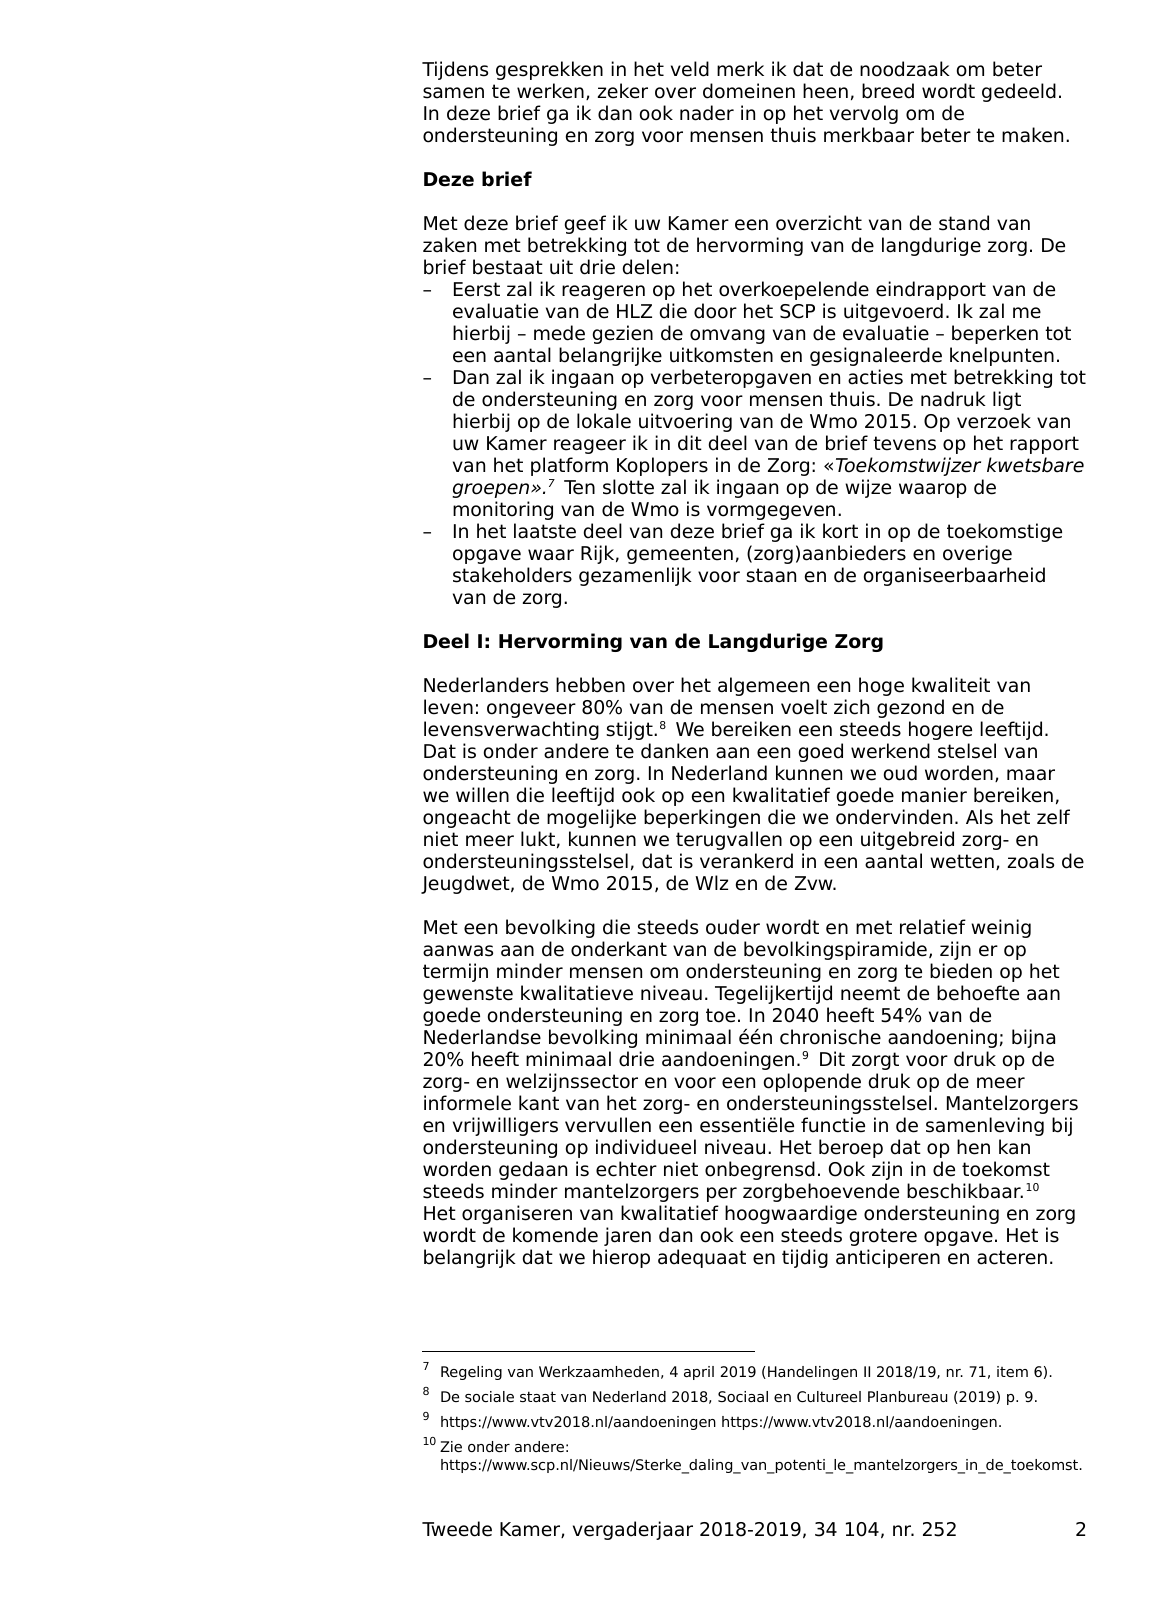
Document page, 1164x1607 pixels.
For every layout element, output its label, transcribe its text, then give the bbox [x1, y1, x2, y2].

text Tijdens gesprekken in het veld merk ik dat de noodzaak om beter samen te werken, zeker over domeinen heen, breed wordt gedeeld. In deze brief ga ik dan ook nader in op het vervolg om de ondersteuning en zorg voor mensen thuis merkbaar beter te maken. [422, 59, 1087, 147]
text Met deze brief geef ik uw Kamer een overzicht van de stand van zaken met betrekking tot de hervorming van de langdurige zorg. De brief bestaat uit drie delen: [422, 213, 1087, 279]
text – In het laatste deel van deze brief ga ik kort in op de toekomstige opgave waar Rijk, gemeenten, (zorg)aanbieders en overige stakeholders gezamenlijk voor staan en de organiseerbaarheid van de zorg. [422, 521, 1087, 609]
text Nederlanders hebben over het algemeen een hoge kwaliteit van leven: ongeveer 80% van de mensen voelt zich gezond en de levensverwachting stijgt. We bereiken een steeds hogere leeftijd. Dat is onder andere te danken aan een goed werkend stelsel van ondersteuning en zorg. In Nederland kunnen we oud worden, maar we willen die leeftijd ook op een kwalitatief goede manier bereiken, ongeacht de mogelijke beperkingen die we ondervinden. Als het zelf niet meer lukt, kunnen we terugvallen op een uitgebreid zorg- en ondersteuningsstelsel, dat is verankerd in een aantal wetten, zoals de Jeugdwet, de Wmo 2015, de Wlz en de Zvw. [422, 675, 1087, 895]
subtitle Deel I: Hervorming van de Langdurige Zorg [422, 631, 1087, 653]
text De sociale staat van Nederland 2018, Sociaal en Cultureel Planbureau (2019) p. 9. [422, 1385, 1087, 1407]
text Regeling van Werkzaamheden, 4 april 2019 (Handelingen II 2018/19, nr. 71, item 6). [422, 1360, 1087, 1382]
subtitle Deze brief [422, 169, 1087, 191]
text Het organiseren van kwalitatief hoogwaardige ondersteuning en zorg wordt de komende jaren dan ook een steeds grotere opgave. Het is belangrijk dat we hierop adequaat en tijdig anticiperen en acteren. [422, 1203, 1087, 1269]
text – Dan zal ik ingaan op verbeteropgaven en acties met betrekking tot de ondersteuning en zorg voor mensen thuis. De nadruk ligt hierbij op de lokale uitvoering van de Wmo 2015. Op verzoek van uw Kamer reageer ik in dit deel van de brief tevens op het rapport van het platform Koplopers in de Zorg: «Toekomstwijzer kwetsbare groepen». Ten slotte zal ik ingaan op de wijze waarop de monitoring van de Wmo is vormgegeven. [422, 367, 1087, 521]
text Zie onder andere: https://www.scp.nl/Nieuws/Sterke_daling_van_potenti_le_mantelzorgers_in_de_toekomst. [422, 1435, 1087, 1474]
text – Eerst zal ik reageren op het overkoepelende eindrapport van de evaluatie van de HLZ die door het SCP is uitgevoerd. Ik zal me hierbij – mede gezien de omvang van de evaluatie – beperken tot een aantal belangrijke uitkomsten en gesignaleerde knelpunten. [422, 279, 1087, 367]
text Met een bevolking die steeds ouder wordt en met relatief weinig aanwas aan de onderkant van de bevolkingspiramide, zijn er op termijn minder mensen om ondersteuning en zorg te bieden op het gewenste kwalitatieve niveau. Tegelijkertijd neemt de behoefte aan goede ondersteuning en zorg toe. In 2040 heeft 54% van de Nederlandse bevolking minimaal één chronische aandoening; bijna 20% heeft minimaal drie aandoeningen. Dit zorgt voor druk op de zorg- en welzijnssector en voor een oplopende druk op de meer informele kant van het zorg- en ondersteuningsstelsel. Mantelzorgers en vrijwilligers vervullen een essentiële functie in de samenleving bij ondersteuning op individueel niveau. Het beroep dat op hen kan worden gedaan is echter niet onbegrensd. Ook zijn in de toekomst steeds minder mantelzorgers per zorgbehoevende beschikbaar. [422, 917, 1087, 1203]
text https://www.vtv2018.nl/aandoeningen https://www.vtv2018.nl/aandoeningen. [422, 1410, 1087, 1432]
